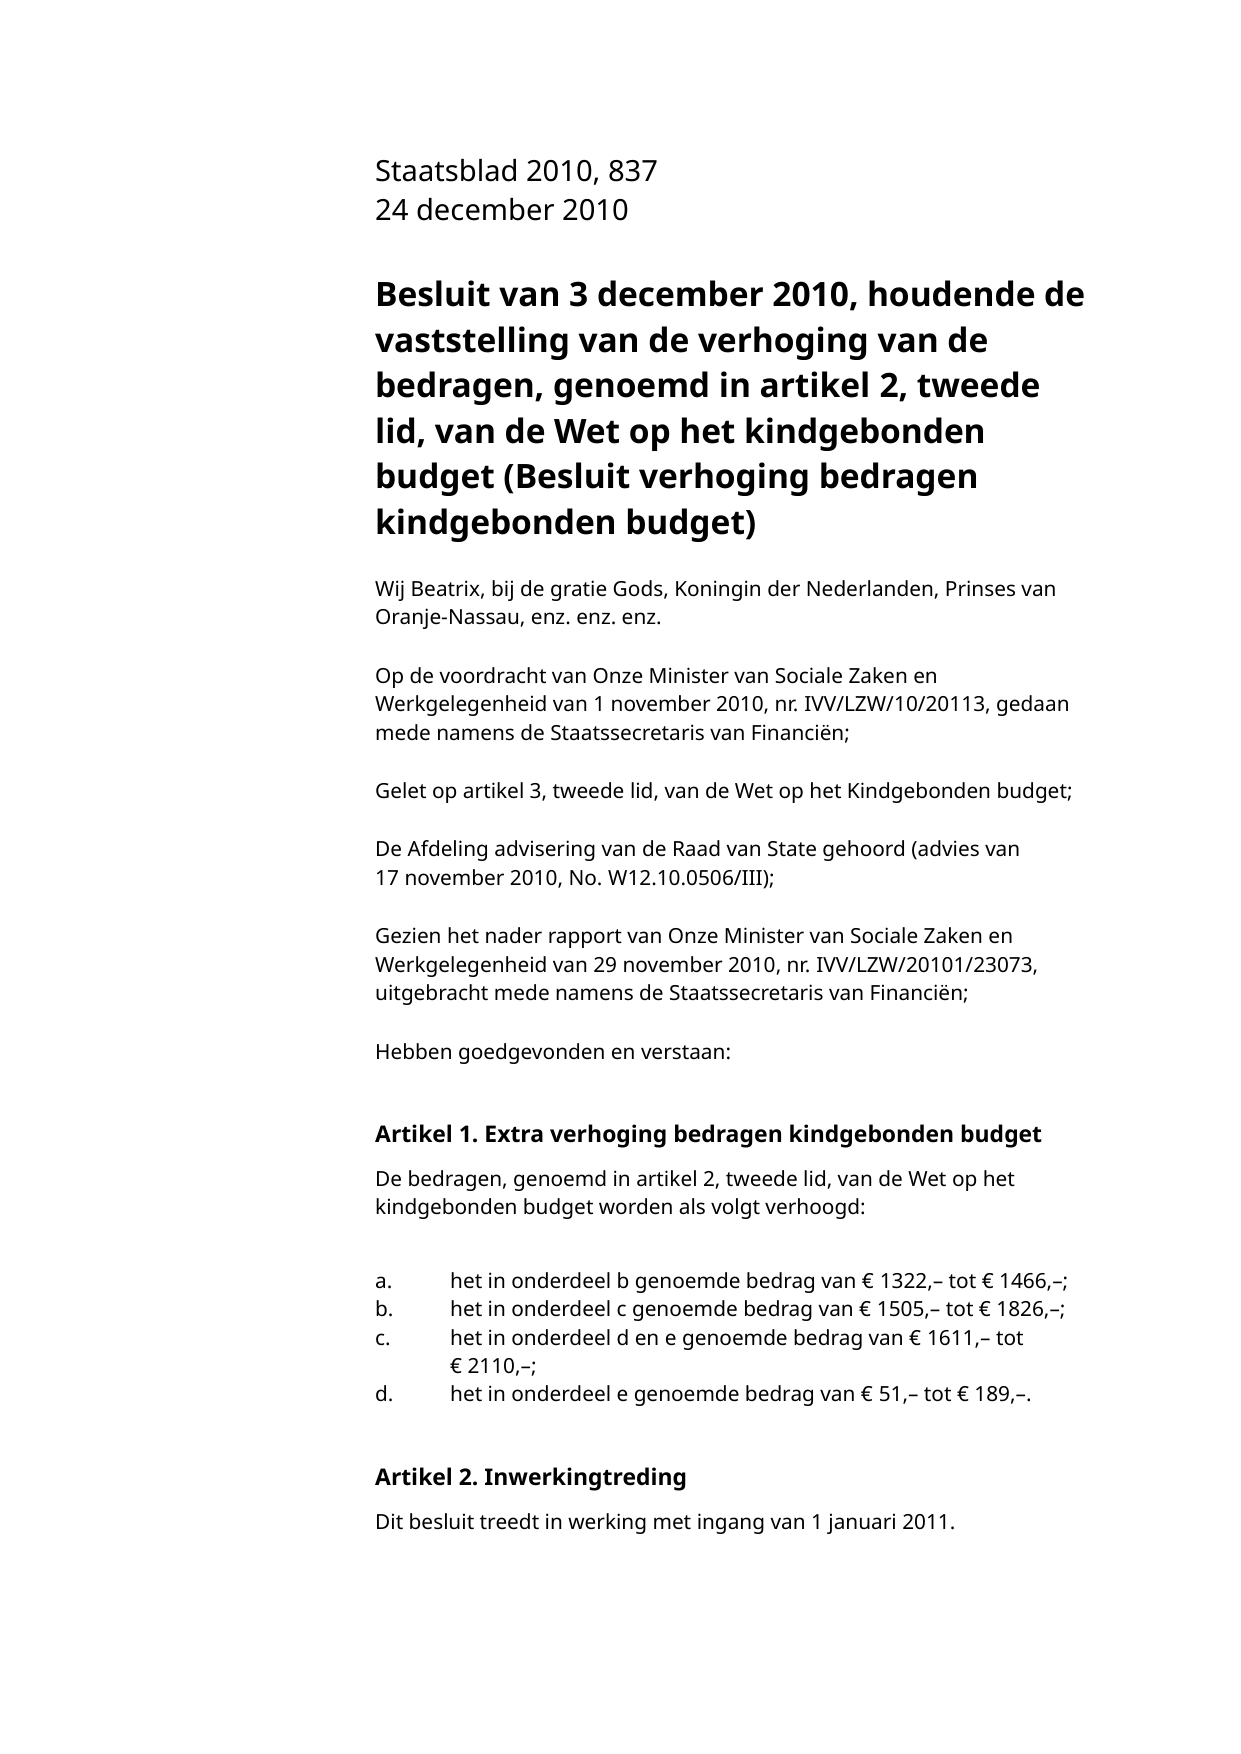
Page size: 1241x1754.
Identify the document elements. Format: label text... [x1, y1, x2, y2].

list het in onderdeel b genoemde bedrag van € 1322,– tot € 1466,–; [375, 1266, 1090, 1294]
subtitle Artikel 1. Extra verhoging bedragen kindgebonden budget [375, 1118, 1090, 1149]
text De bedragen, genoemd in artikel 2, tweede lid, van de Wet op het kindgebonden budget worden als volgt verhoogd: [375, 1164, 1090, 1221]
text Op de voordracht van Onze Minister van Sociale Zaken en Werkgelegenheid van 1 november 2010, nr. IVV/LZW/10/20113, gedaan mede namens de Staatssecretaris van Financiën; [375, 661, 1090, 746]
text De Afdeling advisering van de Raad van State gehoord (advies van 17 november 2010, No. W12.10.0506/III); [375, 834, 1090, 891]
text Dit besluit treedt in werking met ingang van 1 januari 2011. [375, 1507, 1090, 1535]
text Gezien het nader rapport van Onze Minister van Sociale Zaken en Werkgelegenheid van 29 november 2010, nr. IVV/LZW/20101/23073, uitgebracht mede namens de Staatssecretaris van Financiën; [375, 921, 1090, 1007]
text Hebben goedgevonden en verstaan: [375, 1037, 1090, 1065]
subtitle Artikel 2. Inwerkingtreding [375, 1461, 1090, 1492]
list het in onderdeel c genoemde bedrag van € 1505,– tot € 1826,–; [375, 1294, 1090, 1323]
subtitle Besluit van 3 december 2010, houdende de vaststelling van de verhoging van de bedragen, genoemd in artikel 2, tweede lid, van de Wet op het kindgebonden budget (Besluit verhoging bedragen kindgebonden budget) [375, 271, 1090, 544]
text Staatsblad 2010, 837 [375, 150, 1090, 190]
text Wij Beatrix, bij de gratie Gods, Koningin der Nederlanden, Prinses van Oranje-Nassau, enz. enz. enz. [375, 574, 1090, 631]
text 24 december 2010 [375, 190, 1090, 229]
text Gelet op artikel 3, tweede lid, van de Wet op het Kindgebonden budget; [375, 776, 1090, 804]
list het in onderdeel e genoemde bedrag van € 51,– tot € 189,–. [375, 1379, 1090, 1408]
list het in onderdeel d en e genoemde bedrag van € 1611,– tot € 2110,–; [375, 1323, 1090, 1379]
